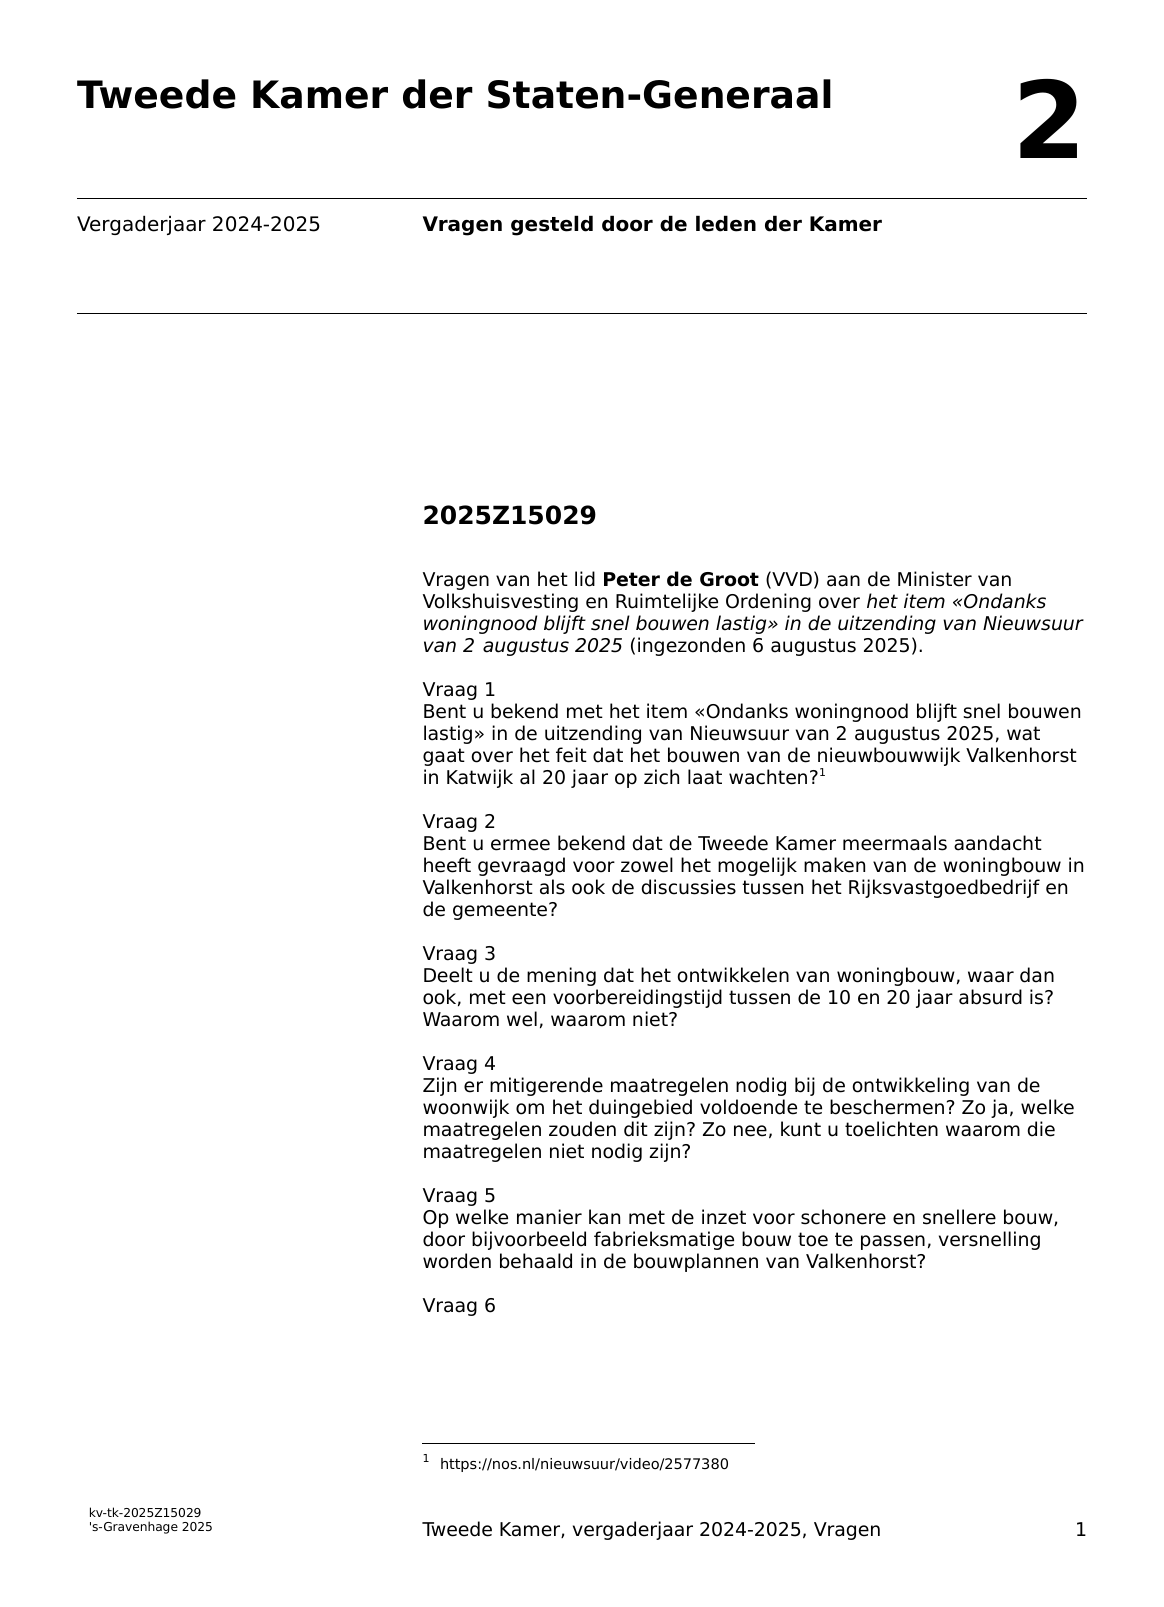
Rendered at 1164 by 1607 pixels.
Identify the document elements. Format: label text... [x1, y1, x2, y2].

table_header 2 [886, 59, 1087, 198]
text Vraag 4 [422, 1053, 1087, 1075]
text Deelt u de mening dat het ontwikkelen van woningbouw, waar dan ook, met een voorbereidingstijd tussen de 10 en 20 jaar absurd is? Waarom wel, waarom niet? [422, 965, 1087, 1031]
table_cell Vragen gesteld door de leden der Kamer [422, 199, 1087, 313]
text 's-Gravenhage 2025 [88, 1520, 323, 1534]
table_header Tweede Kamer der Staten-Generaal [77, 59, 886, 198]
text Zijn er mitigerende maatregelen nodig bij de ontwikkeling van de woonwijk om het duingebied voldoende te beschermen? Zo ja, welke maatregelen zouden dit zijn? Zo nee, kunt u toelichten waarom die maatregelen niet nodig zijn? [422, 1075, 1087, 1163]
text Bent u ermee bekend dat de Tweede Kamer meermaals aandacht heeft gevraagd voor zowel het mogelijk maken van de woningbouw in Valkenhorst als ook de discussies tussen het Rijksvastgoedbedrijf en de gemeente? [422, 833, 1087, 921]
text Vraag 6 [422, 1295, 1087, 1317]
text Vragen van het lid Peter de Groot (VVD) aan de Minister van Volkshuisvesting en Ruimtelijke Ordening over het item «Ondanks woningnood blijft snel bouwen lastig» in de uitzending van Nieuwsuur van 2 augustus 2025 (ingezonden 6 augustus 2025). [422, 569, 1087, 657]
text https://nos.nl/nieuwsuur/video/2577380 [422, 1452, 1087, 1474]
text 2025Z15029 [422, 501, 1087, 531]
text kv-tk-2025Z15029 [88, 1506, 323, 1520]
text Vraag 3 [422, 943, 1087, 965]
table_cell Vergaderjaar 2024-2025 [77, 199, 422, 313]
text Vraag 5 [422, 1185, 1087, 1207]
text Bent u bekend met het item «Ondanks woningnood blijft snel bouwen lastig» in de uitzending van Nieuwsuur van 2 augustus 2025, wat gaat over het feit dat het bouwen van de nieuwbouwwijk Valkenhorst in Katwijk al 20 jaar op zich laat wachten? [422, 701, 1087, 789]
text Vraag 2 [422, 811, 1087, 833]
text Vraag 1 [422, 679, 1087, 701]
text Op welke manier kan met de inzet voor schonere en snellere bouw, door bijvoorbeeld fabrieksmatige bouw toe te passen, versnelling worden behaald in de bouwplannen van Valkenhorst? [422, 1207, 1087, 1273]
